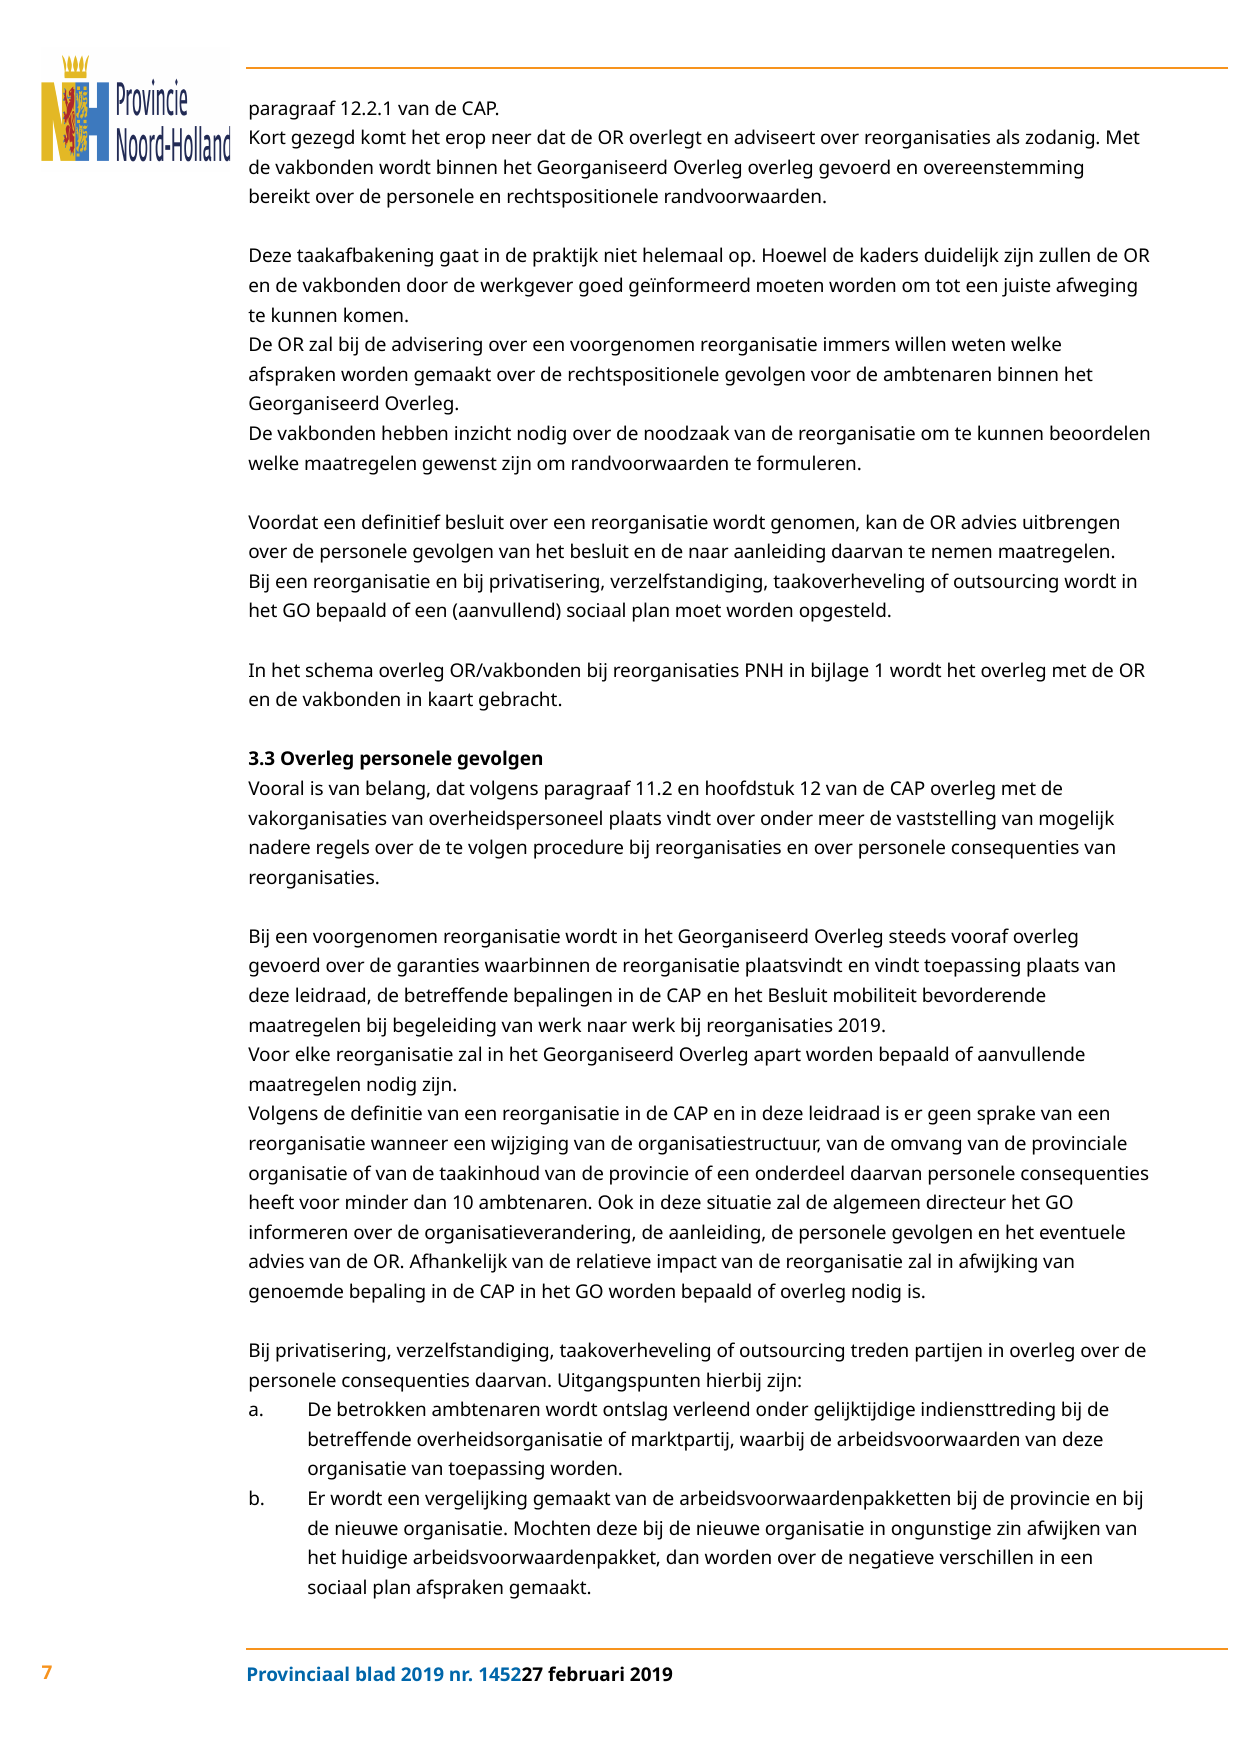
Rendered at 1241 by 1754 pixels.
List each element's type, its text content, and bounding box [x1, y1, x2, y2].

text Vooral is van belang, dat volgens paragraaf 11.2 en hoofdstuk 12 van de CAP overleg met de vakorganisaties van overheidspersoneel plaats vindt over onder meer de vaststelling van mogelijk nadere regels over de te volgen procedure bij reorganisaties en over personele consequenties van reorganisaties. [248, 775, 1152, 890]
list De betrokken ambtenaren wordt ontslag verleend onder gelijktijdige indiensttreding bij de betreffende overheidsorganisatie of marktpartij, waarbij de arbeidsvoorwaarden van deze organisatie van toepassing worden. [248, 1396, 1152, 1481]
text Deze taakafbakening gaat in de praktijk niet helemaal op. Hoewel de kaders duidelijk zijn zullen de OR en de vakbonden door de werkgever goed geïnformeerd moeten worden om tot een juiste afweging te kunnen komen. [248, 243, 1152, 328]
text paragraaf 12.2.1 van de CAP. [248, 95, 1152, 121]
text Volgens de definitie van een reorganisatie in de CAP en in deze leidraad is er geen sprake van een reorganisatie wanneer een wijziging van de organisatiestructuur, van de omvang van de provinciale organisatie of van de taakinhoud van de provincie of een onderdeel daarvan personele consequenties heeft voor minder dan 10 ambtenaren. Ook in deze situatie zal de algemeen directeur het GO informeren over de organisatieverandering, de aanleiding, de personele gevolgen en het eventuele advies van de OR. Afhankelijk van de relatieve impact van de reorganisatie zal in afwijking van genoemde bepaling in de CAP in het GO worden bepaald of overleg nodig is. [248, 1101, 1152, 1304]
text Bij een reorganisatie en bij privatisering, verzelfstandiging, taakoverheveling of outsourcing wordt in het GO bepaald of een (aanvullend) sociaal plan moet worden opgesteld. [248, 568, 1152, 623]
picture [41, 47, 231, 172]
text Bij privatisering, verzelfstandiging, taakoverheveling of outsourcing treden partijen in overleg over de personele consequenties daarvan. Uitgangspunten hierbij zijn: [248, 1337, 1152, 1393]
text Voor elke reorganisatie zal in het Georganiseerd Overleg apart worden bepaald of aanvullende maatregelen nodig zijn. [248, 1041, 1152, 1097]
list Er wordt een vergelijking gemaakt van de arbeidsvoorwaardenpakketten bij de provincie en bij de nieuwe organisatie. Mochten deze bij de nieuwe organisatie in ongunstige zin afwijken van het huidige arbeidsvoorwaardenpakket, dan worden over de negatieve verschillen in een sociaal plan afspraken gemaakt. [248, 1485, 1152, 1600]
text De vakbonden hebben inzicht nodig over de noodzaak van de reorganisatie om te kunnen beoordelen welke maatregelen gewenst zijn om randvoorwaarden te formuleren. [248, 420, 1152, 476]
text Bij een voorgenomen reorganisatie wordt in het Georganiseerd Overleg steeds vooraf overleg gevoerd over de garanties waarbinnen de reorganisatie plaatsvindt en vindt toepassing plaats van deze leidraad, de betreffende bepalingen in de CAP en het Besluit mobiliteit bevorderende maatregelen bij begeleiding van werk naar werk bij reorganisaties 2019. [248, 923, 1152, 1038]
text De OR zal bij de advisering over een voorgenomen reorganisatie immers willen weten welke afspraken worden gemaakt over de rechtspositionele gevolgen voor de ambtenaren binnen het Georganiseerd Overleg. [248, 331, 1152, 416]
text Kort gezegd komt het erop neer dat de OR overlegt en adviseert over reorganisaties als zodanig. Met de vakbonden wordt binnen het Georganiseerd Overleg overleg gevoerd en overeenstemming bereikt over de personele en rechtspositionele randvoorwaarden. [248, 124, 1152, 209]
text In het schema overleg OR/vakbonden bij reorganisaties PNH in bijlage 1 wordt het overleg met de OR en de vakbonden in kaart gebracht. [248, 657, 1152, 712]
text 3.3 Overleg personele gevolgen [248, 746, 1152, 771]
text Voordat een definitief besluit over een reorganisatie wordt genomen, kan de OR advies uitbrengen over de personele gevolgen van het besluit en de naar aanleiding daarvan te nemen maatregelen. [248, 509, 1152, 564]
